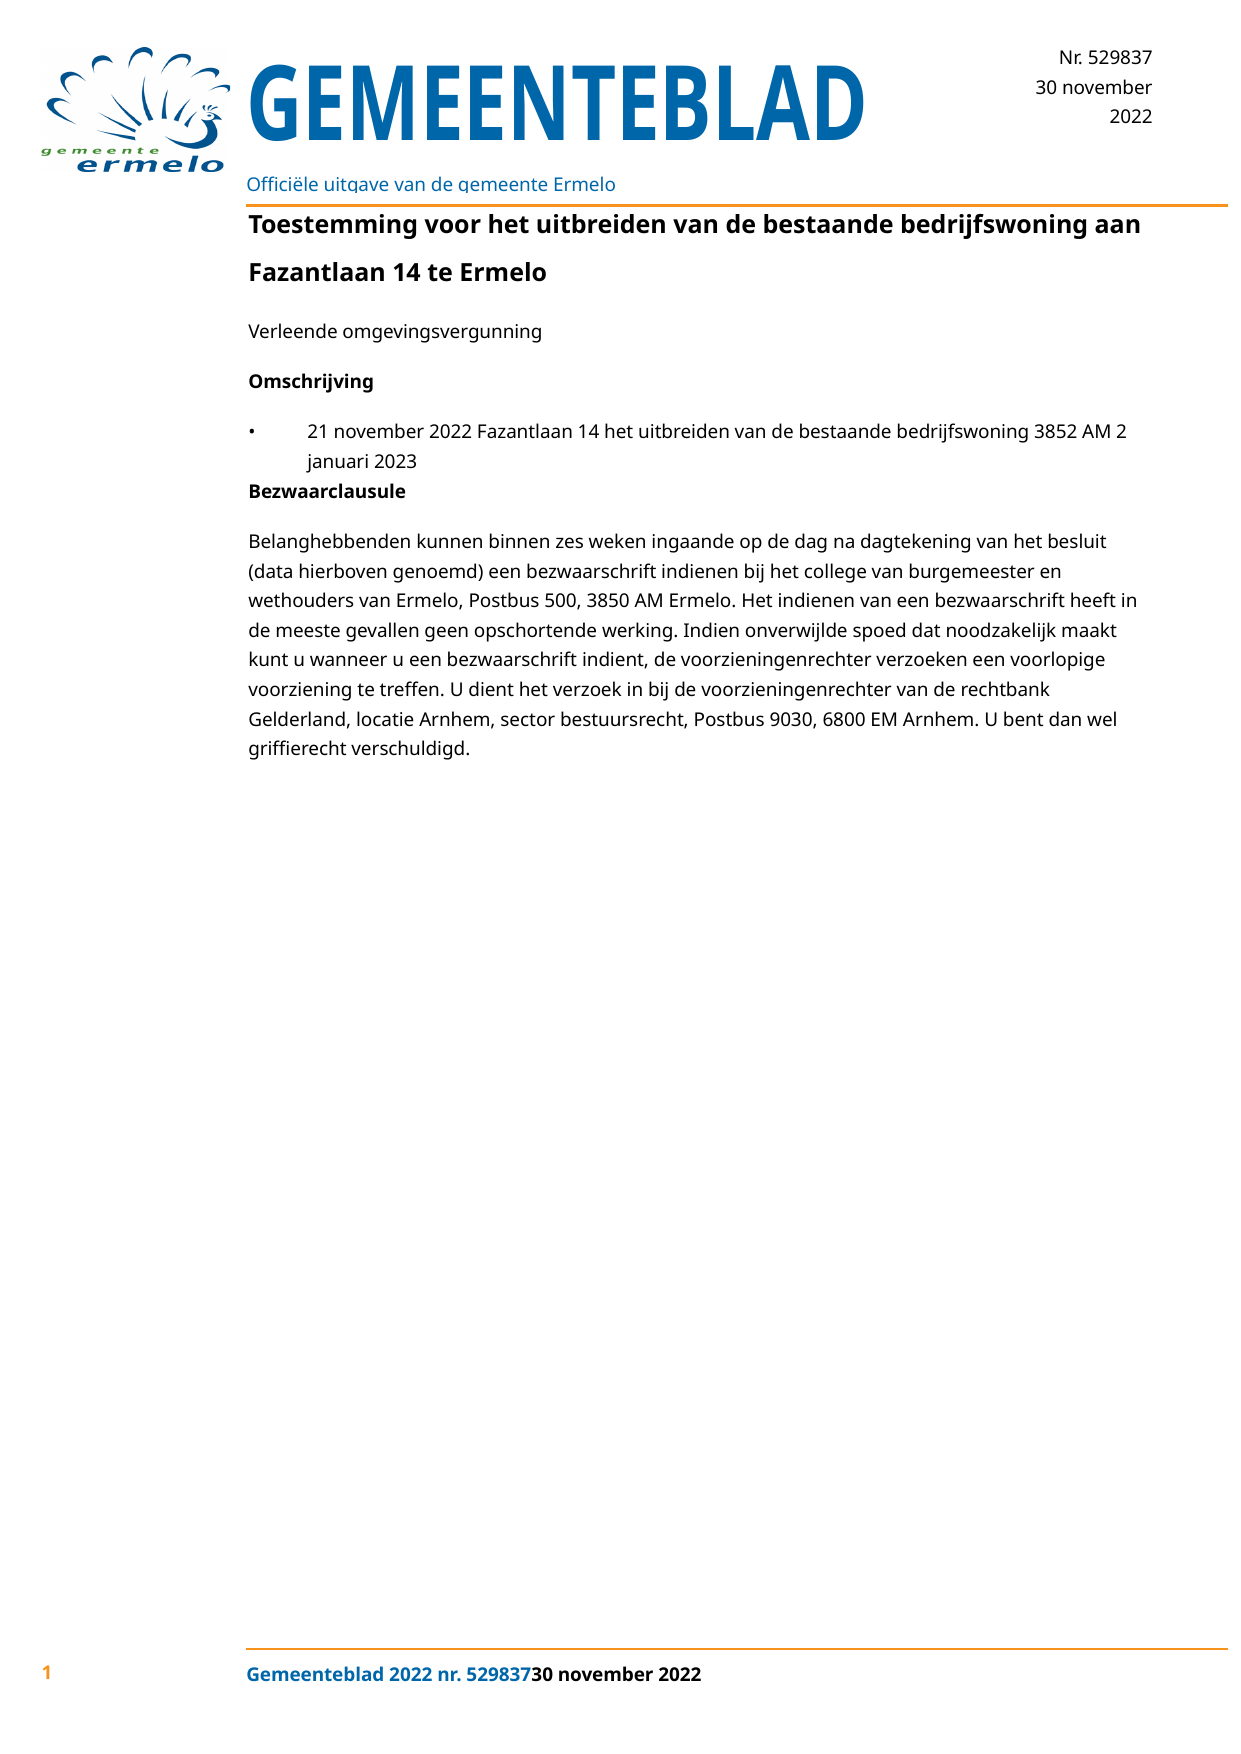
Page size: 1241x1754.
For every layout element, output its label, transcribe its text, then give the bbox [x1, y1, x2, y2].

text Belanghebbenden kunnen binnen zes weken ingaande op de dag na dagtekening van het besluit (data hierboven genoemd) een bezwaarschrift indienen bij het college van burgemeester en wethouders van Ermelo, Postbus 500, 3850 AM Ermelo. Het indienen van een bezwaarschrift heeft in de meeste gevallen geen opschortende werking. Indien onverwijlde spoed dat noodzakelijk maakt kunt u wanneer u een bezwaarschrift indient, de voorzieningenrechter verzoeken een voorlopige voorziening te treffen. U dient het verzoek in bij de voorzieningenrechter van de rechtbank Gelderland, locatie Arnhem, sector bestuursrecht, Postbus 9030, 6800 EM Arnhem. U bent dan wel griffierecht verschuldigd. [248, 528, 1152, 761]
text Omschrijving [248, 368, 1152, 394]
list 21 november 2022 Fazantlaan 14 het uitbreiden van de bestaande bedrijfswoning 3852 AM 2 januari 2023 [248, 419, 1152, 474]
text Verleende omgevingsvergunning [248, 318, 1152, 344]
text Toestemming voor het uitbreiden van de bestaande bedrijfswoning aan Fazantlaan 14 te Ermelo [248, 207, 1152, 288]
picture [41, 47, 231, 172]
text Bezwaarclausule [248, 478, 1152, 504]
